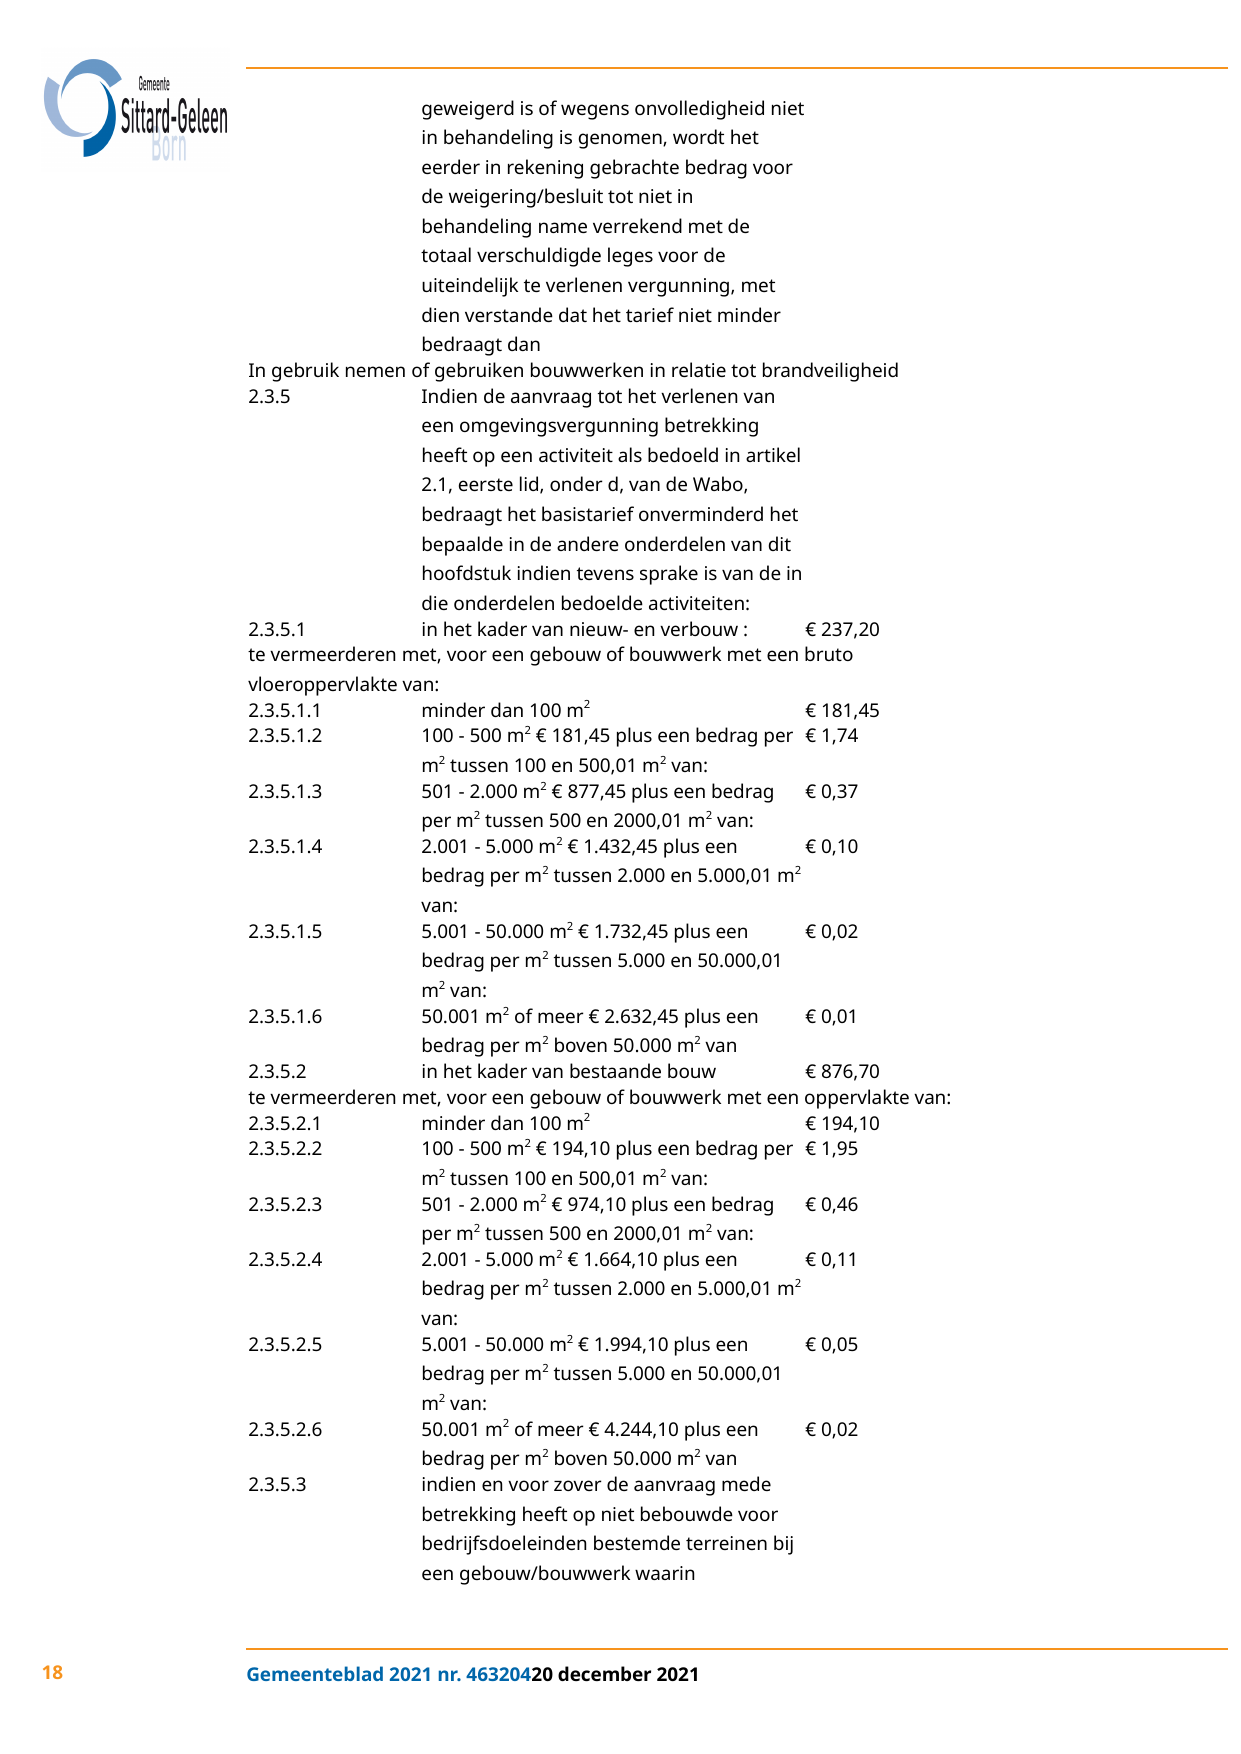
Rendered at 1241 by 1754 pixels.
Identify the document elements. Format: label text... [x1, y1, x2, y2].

table_cell indien en voor zover de aanvraag mede betrekking heeft op niet bebouwde voor bedrijfsdoeleinden bestemde terreinen bij een gebouw/bouwwerk waarin [421, 1471, 805, 1586]
table_cell € 0,46 [805, 1191, 978, 1246]
table_cell 2.001 - 5.000 m2 € 1.664,10 plus een bedrag per m2 tussen 2.000 en 5.000,01 m2 van: [421, 1246, 805, 1331]
table_cell 2.3.5.2.1 [248, 1110, 421, 1135]
table_cell € 0,10 [805, 833, 978, 918]
table_cell 2.3.5.2.5 [248, 1331, 421, 1416]
table_cell minder dan 100 m2 [421, 1110, 805, 1135]
table_cell [248, 95, 421, 357]
table_cell 501 - 2.000 m2 € 877,45 plus een bedrag per m2 tussen 500 en 2000,01 m2 van: [421, 778, 805, 833]
table_cell € 237,20 [805, 616, 978, 641]
table_cell [805, 95, 978, 357]
table_cell 2.3.5.2.3 [248, 1191, 421, 1246]
table_cell 50.001 m2 of meer € 4.244,10 plus een bedrag per m2 boven 50.000 m2 van [421, 1416, 805, 1471]
table_cell [979, 1191, 1152, 1246]
table_cell [979, 1331, 1152, 1416]
table_cell Indien de aanvraag tot het verlenen van een omgevingsvergunning betrekking heeft op een activiteit als bedoeld in artikel 2.1, eerste lid, onder d, van de Wabo, bedraagt het basistarief onverminderd het bepaalde in de andere onderdelen van dit hoofdstuk indien tevens sprake is van de in die onderdelen bedoelde activiteiten: [421, 383, 805, 616]
table_cell [979, 918, 1152, 1003]
table_cell 2.3.5.2.6 [248, 1416, 421, 1471]
table_cell te vermeerderen met, voor een gebouw of bouwwerk met een bruto vloeroppervlakte van: [248, 641, 978, 697]
table_cell [979, 383, 1152, 616]
table_cell € 0,37 [805, 778, 978, 833]
table_cell € 194,10 [805, 1110, 978, 1135]
table_cell 2.3.5.3 [248, 1471, 421, 1586]
table_cell [979, 697, 1152, 722]
table_cell [979, 1471, 1152, 1586]
table_cell 5.001 - 50.000 m2 € 1.994,10 plus een bedrag per m2 tussen 5.000 en 50.000,01 m2 van: [421, 1331, 805, 1416]
table_cell [979, 616, 1152, 641]
table_cell [979, 778, 1152, 833]
table_cell € 0,02 [805, 1416, 978, 1471]
table_cell € 1,95 [805, 1135, 978, 1191]
table_cell € 1,74 [805, 723, 978, 778]
table_cell [979, 1058, 1152, 1084]
table_cell 2.3.5.1.5 [248, 918, 421, 1003]
table_cell € 0,11 [805, 1246, 978, 1331]
table_cell 100 - 500 m2 € 194,10 plus een bedrag per m2 tussen 100 en 500,01 m2 van: [421, 1135, 805, 1191]
table_cell in het kader van bestaande bouw [421, 1058, 805, 1084]
table_cell 2.3.5.2 [248, 1058, 421, 1084]
picture [41, 47, 231, 172]
table_cell [979, 1135, 1152, 1191]
table_cell 2.3.5.2.2 [248, 1135, 421, 1191]
table_cell [805, 1471, 978, 1586]
table_cell 2.001 - 5.000 m2 € 1.432,45 plus een bedrag per m2 tussen 2.000 en 5.000,01 m2 van: [421, 833, 805, 918]
table_cell [805, 383, 978, 616]
table_cell in het kader van nieuw- en verbouw : [421, 616, 805, 641]
table_cell [979, 1110, 1152, 1135]
table_cell 2.3.5.1.2 [248, 723, 421, 778]
table_cell [979, 95, 1152, 357]
table_cell 2.3.5 [248, 383, 421, 616]
table_cell minder dan 100 m2 [421, 697, 805, 722]
table_cell [979, 723, 1152, 778]
table_cell [979, 1003, 1152, 1058]
table_cell geweigerd is of wegens onvolledigheid niet in behandeling is genomen, wordt het eerder in rekening gebrachte bedrag voor de weigering/besluit tot niet in behandeling name verrekend met de totaal verschuldigde leges voor de uiteindelijk te verlenen vergunning, met dien verstande dat het tarief niet minder bedraagt dan [421, 95, 805, 357]
table_cell 2.3.5.1.4 [248, 833, 421, 918]
table_cell 100 - 500 m2 € 181,45 plus een bedrag per m2 tussen 100 en 500,01 m2 van: [421, 723, 805, 778]
table_cell [979, 1246, 1152, 1331]
table_cell te vermeerderen met, voor een gebouw of bouwwerk met een oppervlakte van: [248, 1084, 978, 1110]
table_cell € 0,02 [805, 918, 978, 1003]
table_cell [979, 1416, 1152, 1471]
table_cell 2.3.5.1.1 [248, 697, 421, 722]
table_cell 2.3.5.2.4 [248, 1246, 421, 1331]
table_cell 501 - 2.000 m2 € 974,10 plus een bedrag per m2 tussen 500 en 2000,01 m2 van: [421, 1191, 805, 1246]
table_cell 50.001 m2 of meer € 2.632,45 plus een bedrag per m2 boven 50.000 m2 van [421, 1003, 805, 1058]
table_cell [979, 833, 1152, 918]
table_cell 2.3.5.1.6 [248, 1003, 421, 1058]
table_cell 2.3.5.1 [248, 616, 421, 641]
table_cell € 181,45 [805, 697, 978, 722]
table_cell € 0,01 [805, 1003, 978, 1058]
table_cell € 876,70 [805, 1058, 978, 1084]
table_cell 2.3.5.1.3 [248, 778, 421, 833]
table_cell In gebruik nemen of gebruiken bouwwerken in relatie tot brandveiligheid [248, 357, 978, 383]
table_cell € 0,05 [805, 1331, 978, 1416]
table_cell 5.001 - 50.000 m2 € 1.732,45 plus een bedrag per m2 tussen 5.000 en 50.000,01 m2 van: [421, 918, 805, 1003]
